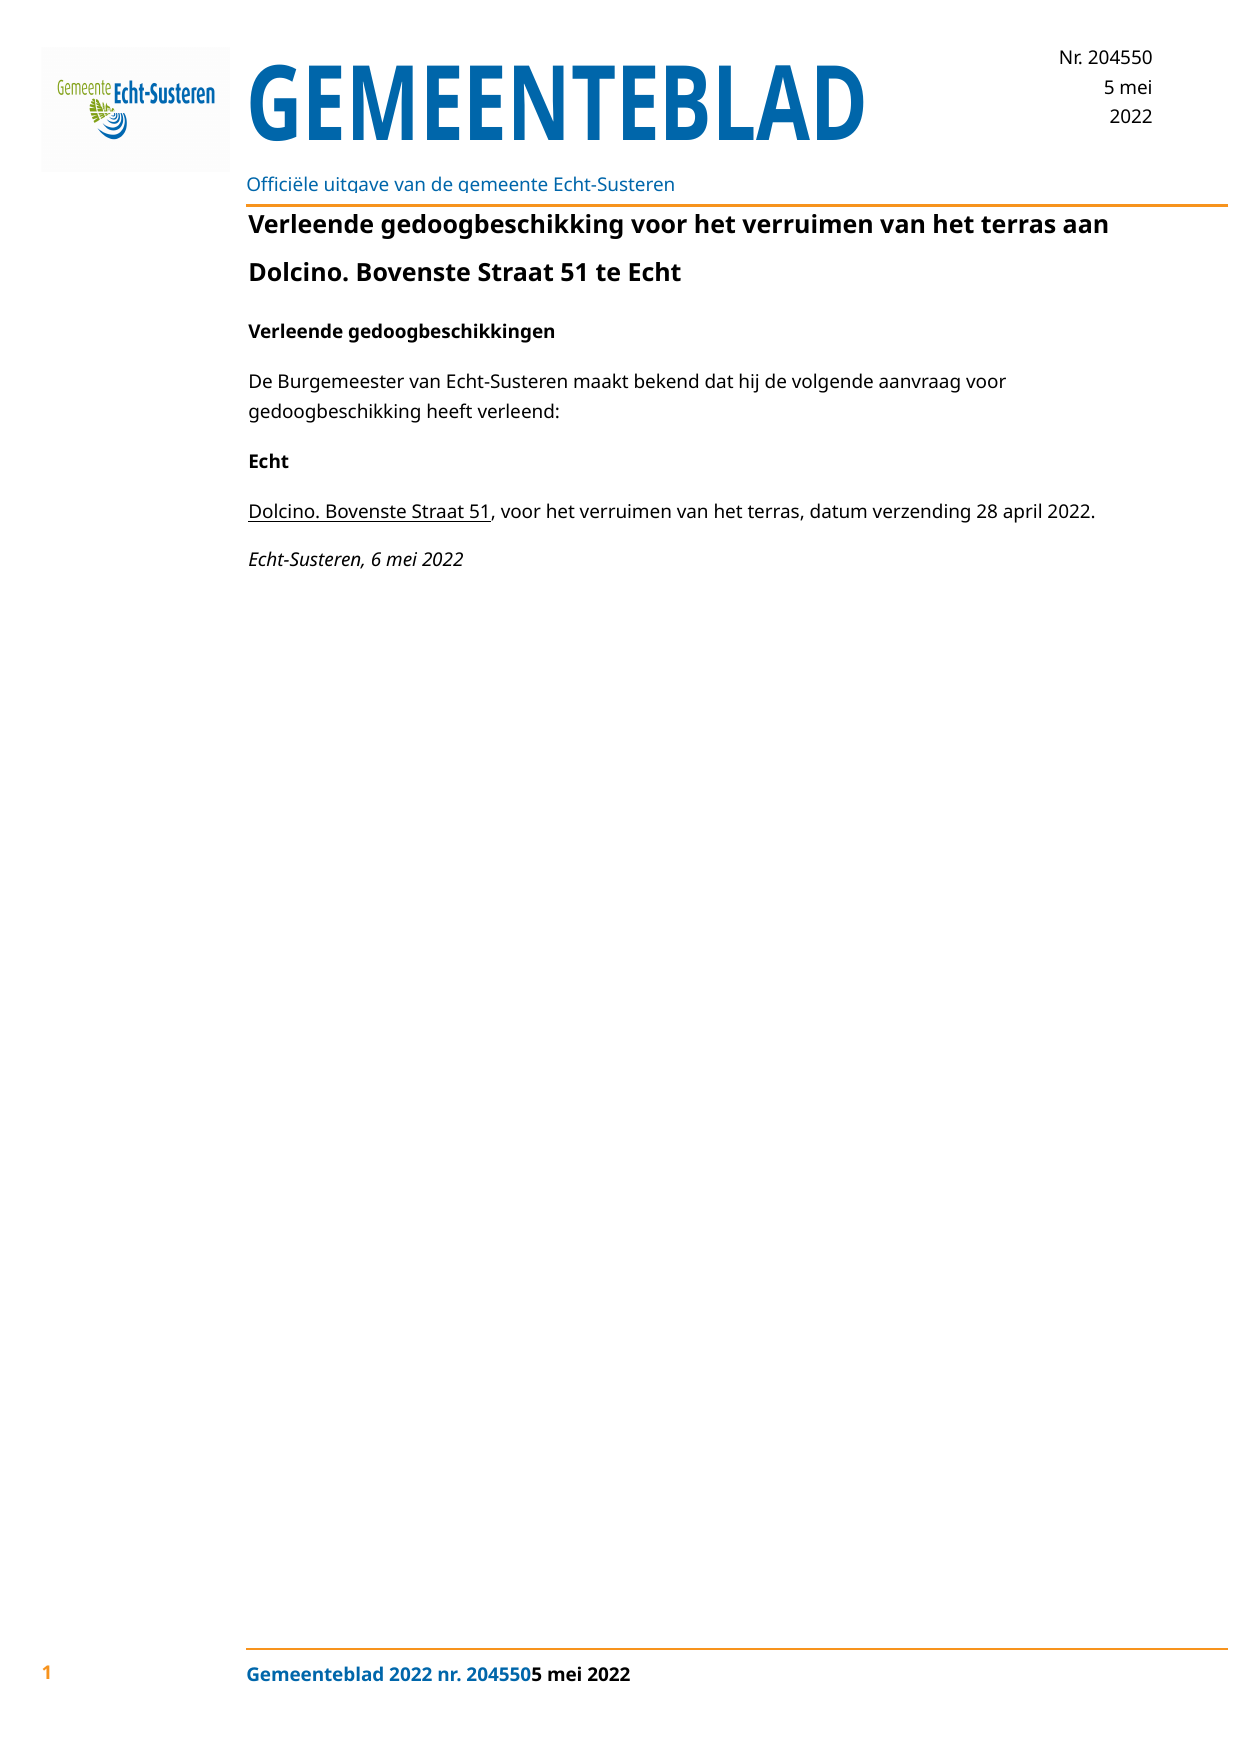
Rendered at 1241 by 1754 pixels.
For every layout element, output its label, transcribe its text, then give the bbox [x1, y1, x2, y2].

text Verleende gedoogbeschikkingen [248, 318, 1152, 344]
text Verleende gedoogbeschikking voor het verruimen van het terras aan Dolcino. Bovenste Straat 51 te Echt [248, 207, 1152, 288]
text De Burgemeester van Echt-Susteren maakt bekend dat hij de volgende aanvraag voor gedoogbeschikking heeft verleend: [248, 368, 1152, 424]
picture [41, 47, 231, 172]
text Dolcino. Bovenste Straat 51, voor het verruimen van het terras, datum verzending 28 april 2022. [248, 499, 1152, 524]
text Echt [248, 448, 1152, 474]
text Echt-Susteren, 6 mei 2022 [248, 547, 1152, 572]
